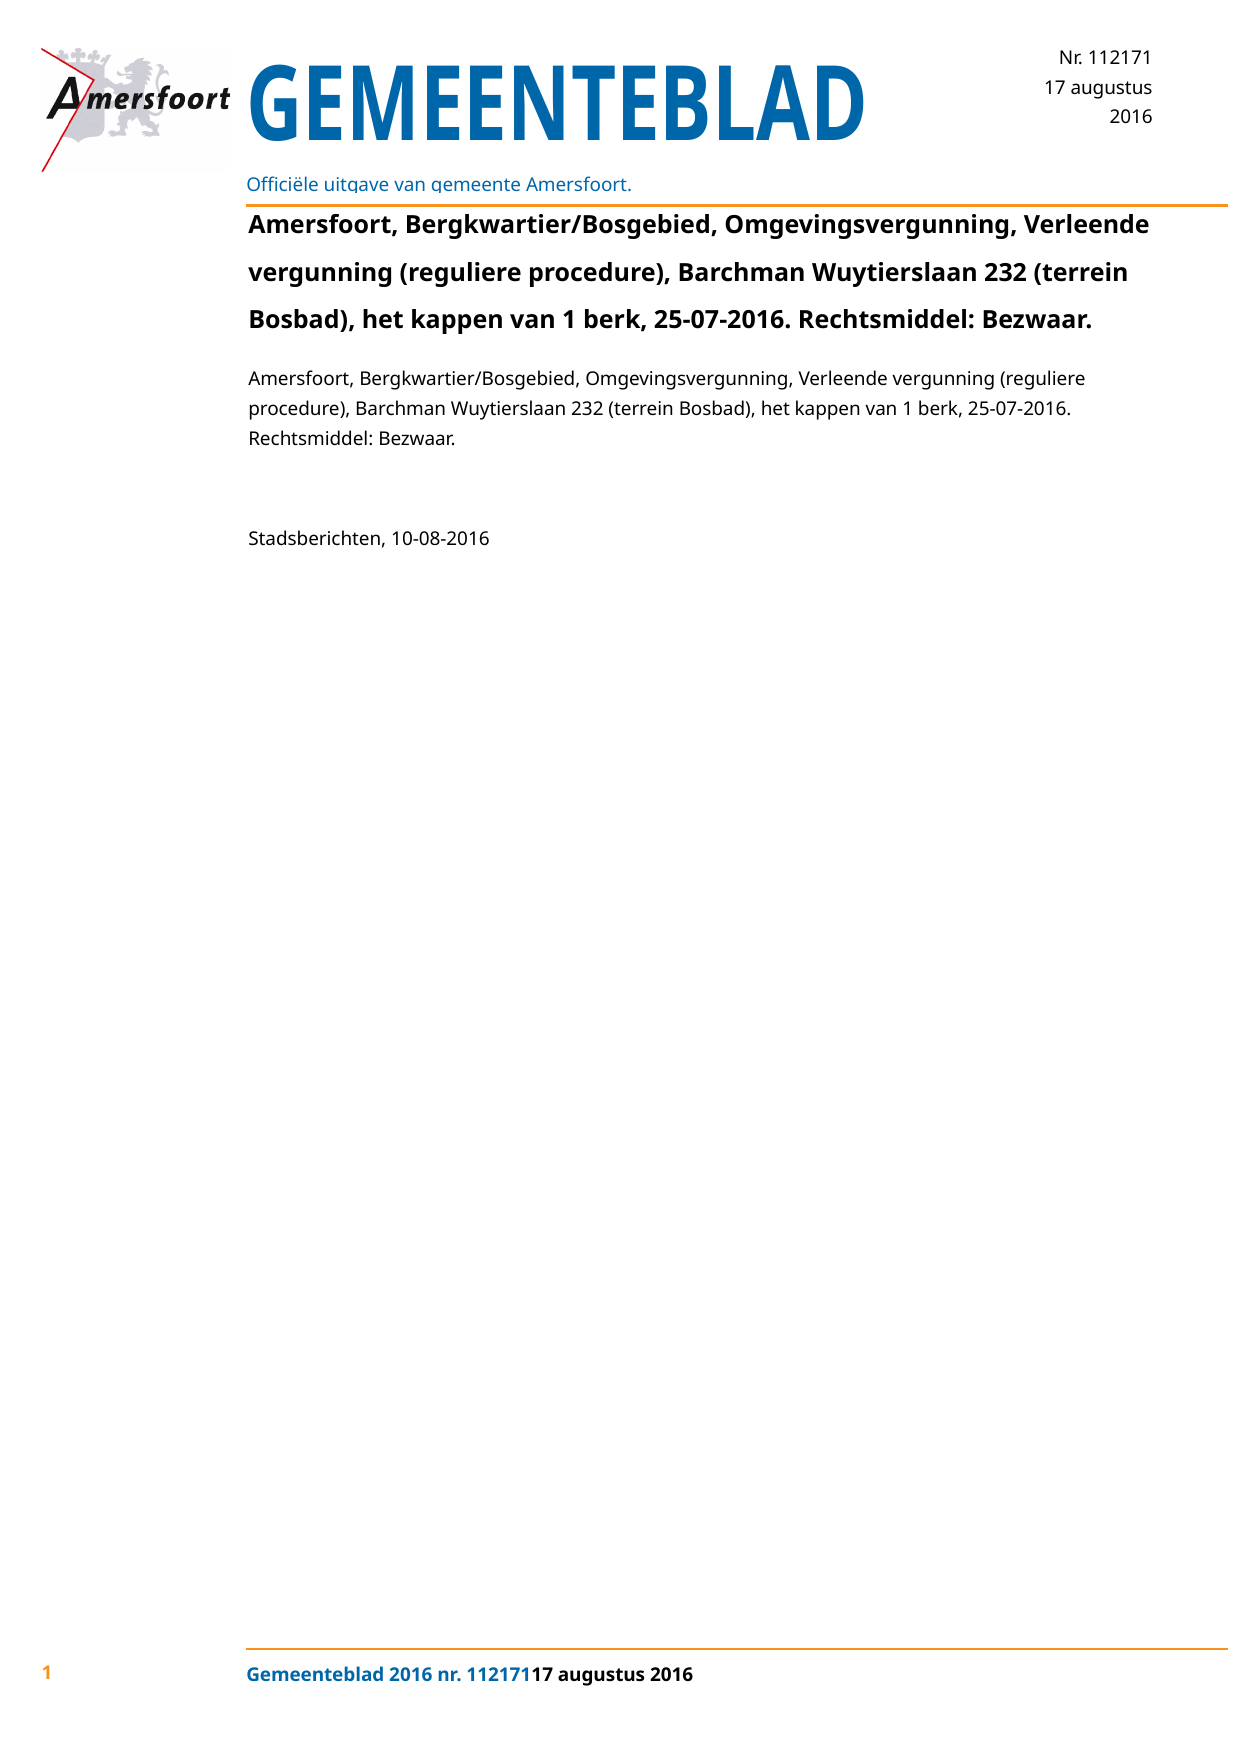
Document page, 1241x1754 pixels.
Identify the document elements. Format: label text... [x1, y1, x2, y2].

text Stadsberichten, 10-08-2016 [248, 526, 1152, 551]
text Amersfoort, Bergkwartier/Bosgebied, Omgevingsvergunning, Verleende vergunning (reguliere procedure), Barchman Wuytierslaan 232 (terrein Bosbad), het kappen van 1 berk, 25-07-2016. Rechtsmiddel: Bezwaar. [248, 207, 1152, 336]
picture [41, 47, 231, 172]
text Amersfoort, Bergkwartier/Bosgebied, Omgevingsvergunning, Verleende vergunning (reguliere procedure), Barchman Wuytierslaan 232 (terrein Bosbad), het kappen van 1 berk, 25-07-2016. Rechtsmiddel: Bezwaar. [248, 366, 1152, 450]
